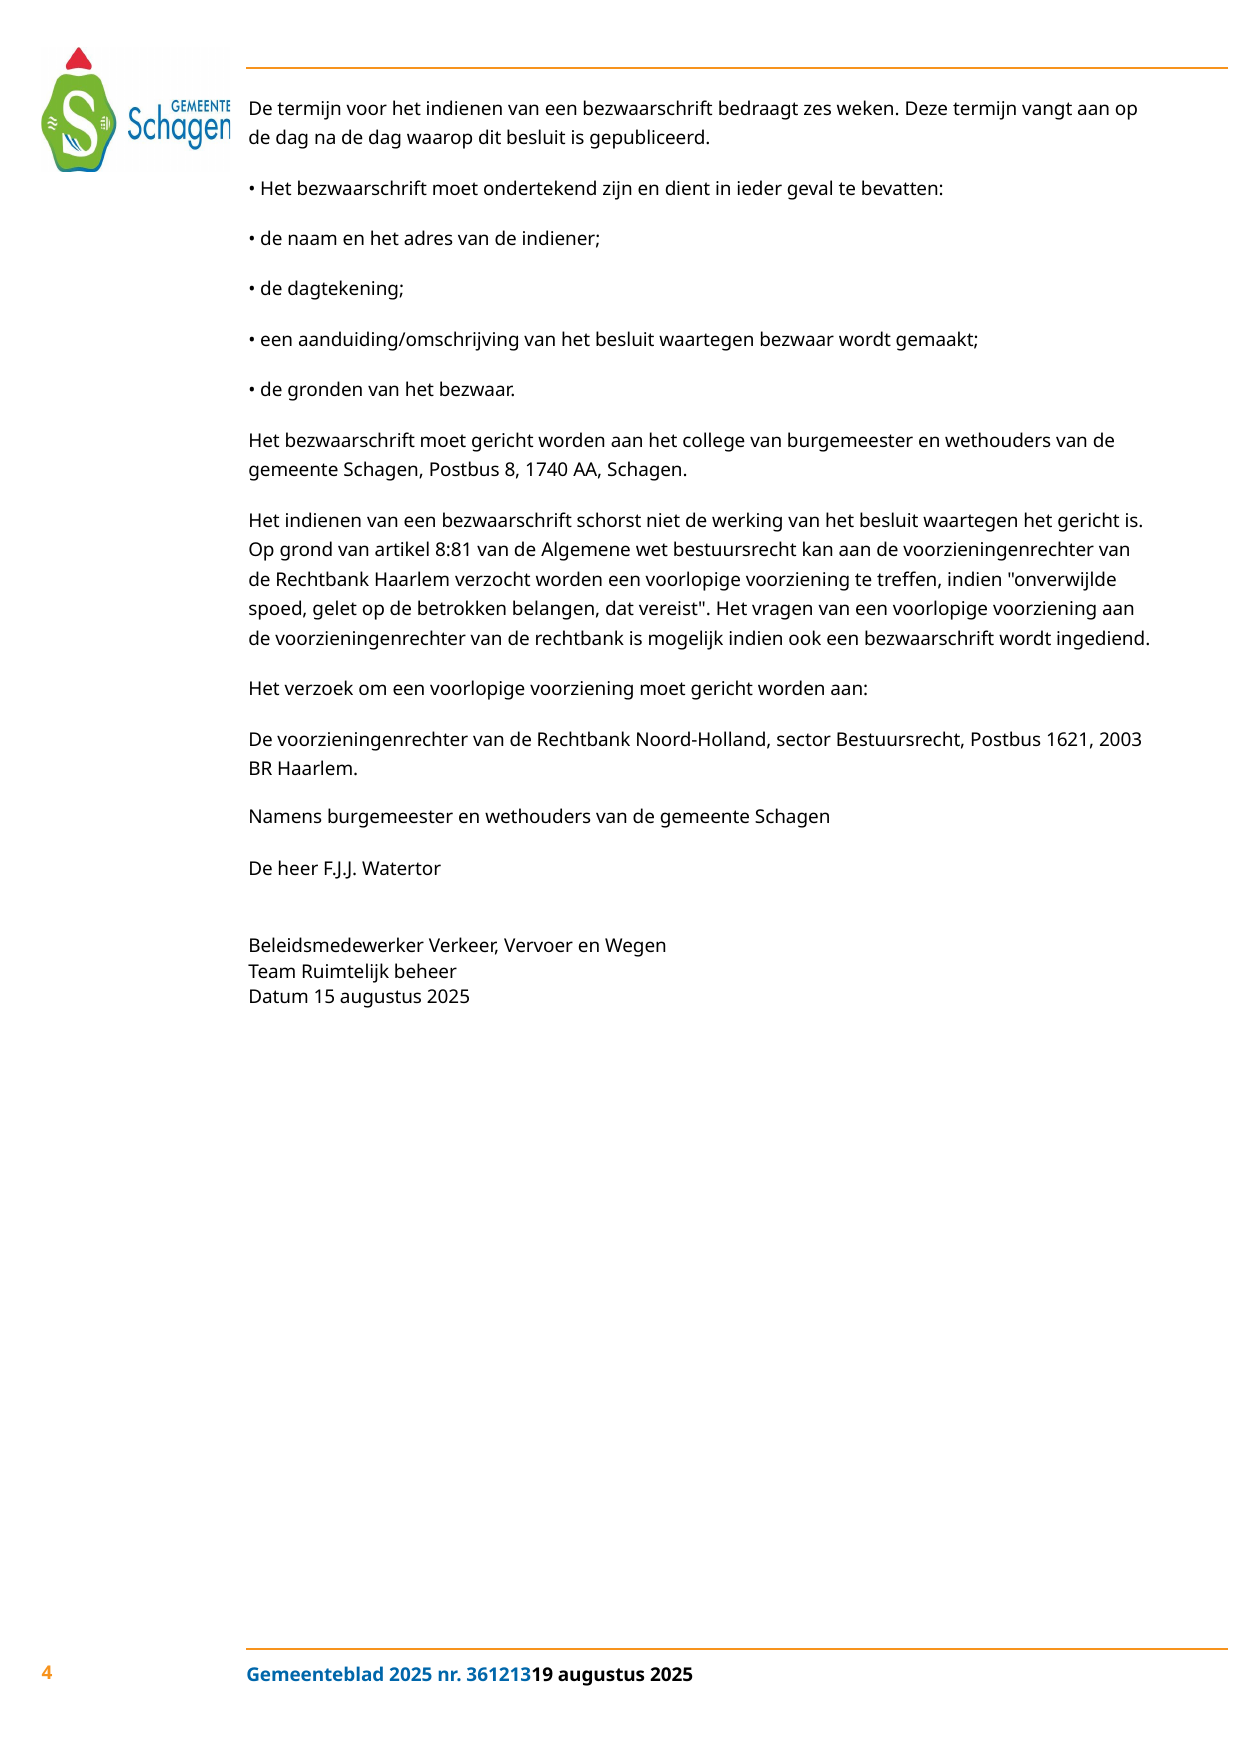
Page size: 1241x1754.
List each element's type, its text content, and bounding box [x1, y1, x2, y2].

text Het verzoek om een voorlopige voorziening moet gericht worden aan: [248, 676, 1152, 701]
text De heer F.J.J. Watertor [248, 855, 1152, 881]
text • een aanduiding/omschrijving van het besluit waartegen bezwaar wordt gemaakt; [248, 326, 1152, 352]
text Team Ruimtelijk beheer [248, 958, 1152, 983]
text • de dagtekening; [248, 276, 1152, 301]
text De termijn voor het indienen van een bezwaarschrift bedraagt zes weken. Deze termijn vangt aan op de dag na de dag waarop dit besluit is gepubliceerd. [248, 95, 1152, 150]
text Het indienen van een bezwaarschrift schorst niet de werking van het besluit waartegen het gericht is. Op grond van artikel 8:81 van de Algemene wet bestuursrecht kan aan de voorzieningenrechter van de Rechtbank Haarlem verzocht worden een voorlopige voorziening te treffen, indien "onverwijlde spoed, gelet op de betrokken belangen, dat vereist". Het vragen van een voorlopige voorziening aan de voorzieningenrechter van de rechtbank is mogelijk indien ook een bezwaarschrift wordt ingediend. [248, 507, 1152, 651]
text • Het bezwaarschrift moet ondertekend zijn en dient in ieder geval te bevatten: [248, 175, 1152, 201]
text De voorzieningenrechter van de Rechtbank Noord-Holland, sector Bestuursrecht, Postbus 1621, 2003 BR Haarlem. [248, 726, 1152, 781]
text Datum 15 augustus 2025 [248, 983, 1152, 1009]
text Beleidsmedewerker Verkeer, Vervoer en Wegen [248, 932, 1152, 958]
text Het bezwaarschrift moet gericht worden aan het college van burgemeester en wethouders van de gemeente Schagen, Postbus 8, 1740 AA, Schagen. [248, 427, 1152, 482]
text • de naam en het adres van de indiener; [248, 225, 1152, 251]
text Namens burgemeester en wethouders van de gemeente Schagen [248, 803, 1152, 829]
text • de gronden van het bezwaar. [248, 376, 1152, 402]
picture [41, 47, 231, 172]
